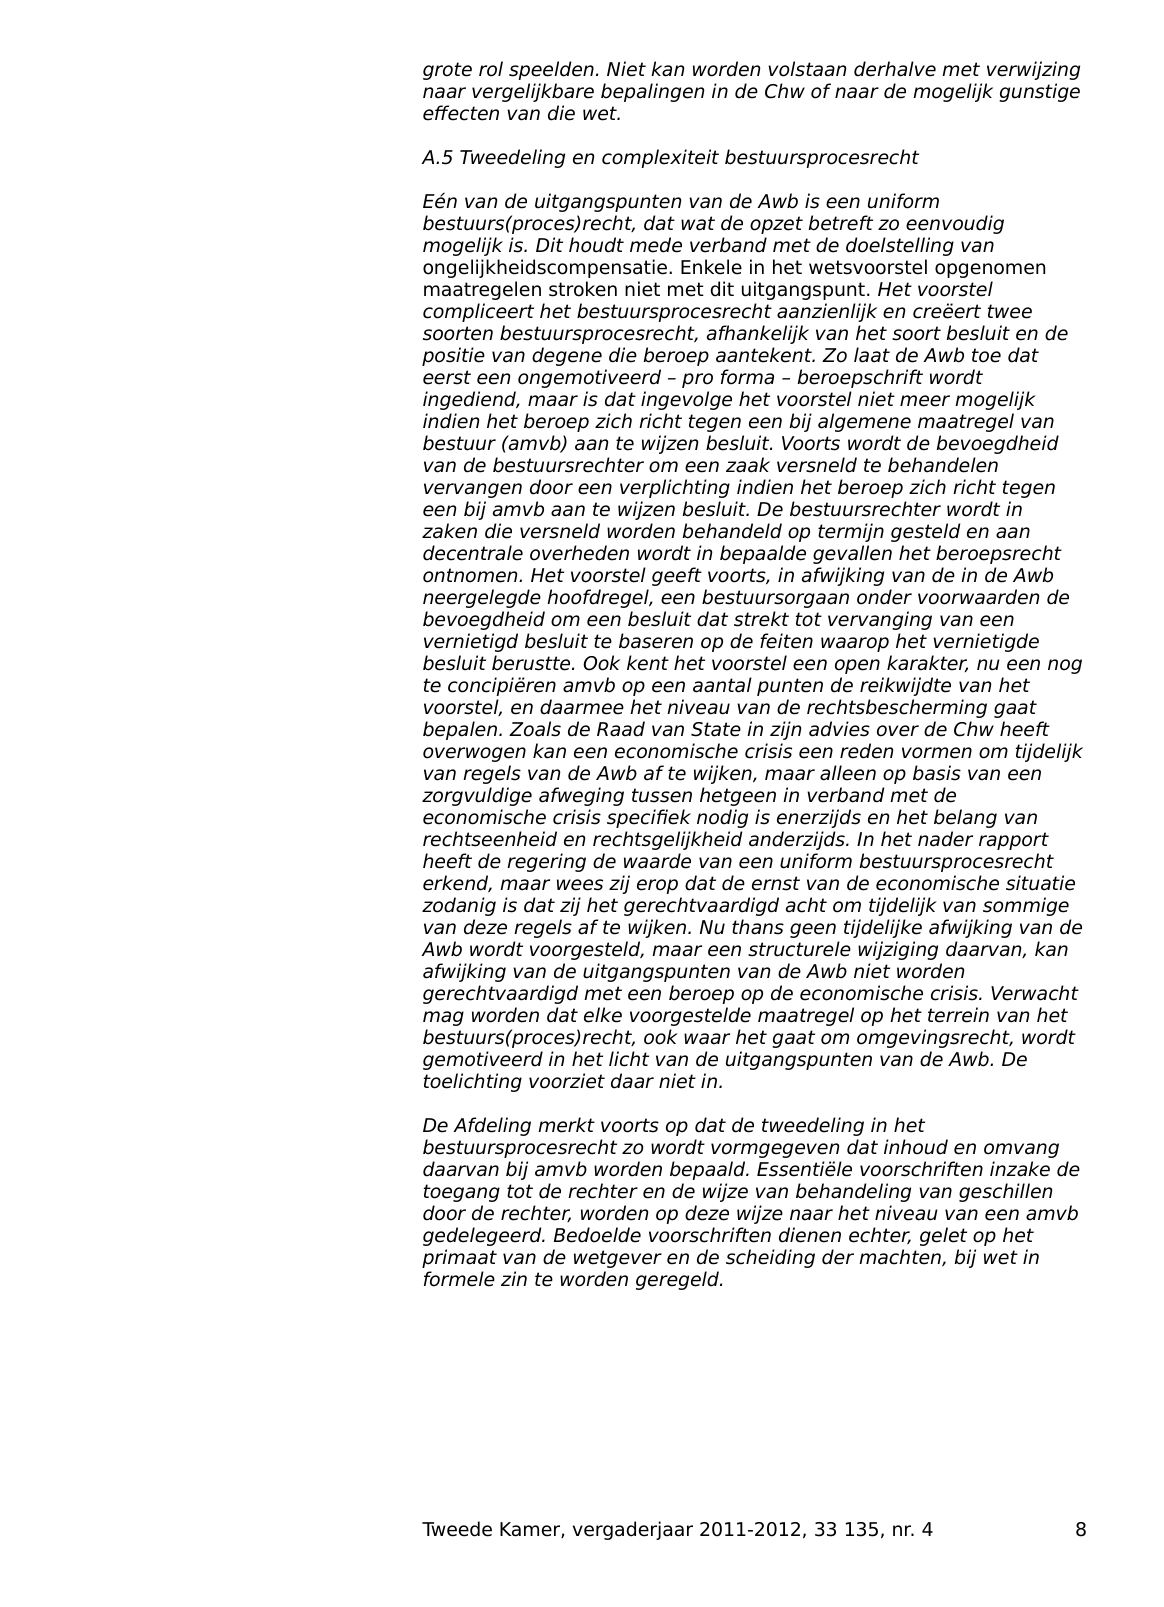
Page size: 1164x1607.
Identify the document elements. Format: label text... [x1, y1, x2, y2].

text De Afdeling merkt voorts op dat de tweedeling in het bestuursprocesrecht zo wordt vormgegeven dat inhoud en omvang daarvan bij amvb worden bepaald. Essentiële voorschriften inzake de toegang tot de rechter en de wijze van behandeling van geschillen door de rechter, worden op deze wijze naar het niveau van een amvb gedelegeerd. Bedoelde voorschriften dienen echter, gelet op het primaat van de wetgever en de scheiding der machten, bij wet in formele zin te worden geregeld. [422, 1115, 1087, 1291]
subtitle A.5 Tweedeling en complexiteit bestuursprocesrecht [422, 147, 1087, 169]
text grote rol speelden. Niet kan worden volstaan derhalve met verwijzing naar vergelijkbare bepalingen in de Chw of naar de mogelijk gunstige effecten van die wet. [422, 59, 1087, 125]
text Eén van de uitgangspunten van de Awb is een uniform bestuurs(proces)recht, dat wat de opzet betreft zo eenvoudig mogelijk is. Dit houdt mede verband met de doelstelling van ongelijkheidscompensatie. Enkele in het wetsvoorstel opgenomen maatregelen stroken niet met dit uitgangspunt. Het voorstel compliceert het bestuursprocesrecht aanzienlijk en creëert twee soorten bestuursprocesrecht, afhankelijk van het soort besluit en de positie van degene die beroep aantekent. Zo laat de Awb toe dat eerst een ongemotiveerd – pro forma – beroepschrift wordt ingediend, maar is dat ingevolge het voorstel niet meer mogelijk indien het beroep zich richt tegen een bij algemene maatregel van bestuur (amvb) aan te wijzen besluit. Voorts wordt de bevoegdheid van de bestuursrechter om een zaak versneld te behandelen vervangen door een verplichting indien het beroep zich richt tegen een bij amvb aan te wijzen besluit. De bestuursrechter wordt in zaken die versneld worden behandeld op termijn gesteld en aan decentrale overheden wordt in bepaalde gevallen het beroepsrecht ontnomen. Het voorstel geeft voorts, in afwijking van de in de Awb neergelegde hoofdregel, een bestuursorgaan onder voorwaarden de bevoegdheid om een besluit dat strekt tot vervanging van een vernietigd besluit te baseren op de feiten waarop het vernietigde besluit berustte. Ook kent het voorstel een open karakter, nu een nog te concipiëren amvb op een aantal punten de reikwijdte van het voorstel, en daarmee het niveau van de rechtsbescherming gaat bepalen. Zoals de Raad van State in zijn advies over de Chw heeft overwogen kan een economische crisis een reden vormen om tijdelijk van regels van de Awb af te wijken, maar alleen op basis van een zorgvuldige afweging tussen hetgeen in verband met de economische crisis specifiek nodig is enerzijds en het belang van rechtseenheid en rechtsgelijkheid anderzijds. In het nader rapport heeft de regering de waarde van een uniform bestuursprocesrecht erkend, maar wees zij erop dat de ernst van de economische situatie zodanig is dat zij het gerechtvaardigd acht om tijdelijk van sommige van deze regels af te wijken. Nu thans geen tijdelijke afwijking van de Awb wordt voorgesteld, maar een structurele wijziging daarvan, kan afwijking van de uitgangspunten van de Awb niet worden gerechtvaardigd met een beroep op de economische crisis. Verwacht mag worden dat elke voorgestelde maatregel op het terrein van het bestuurs(proces)recht, ook waar het gaat om omgevingsrecht, wordt gemotiveerd in het licht van de uitgangspunten van de Awb. De toelichting voorziet daar niet in. [422, 191, 1087, 1092]
